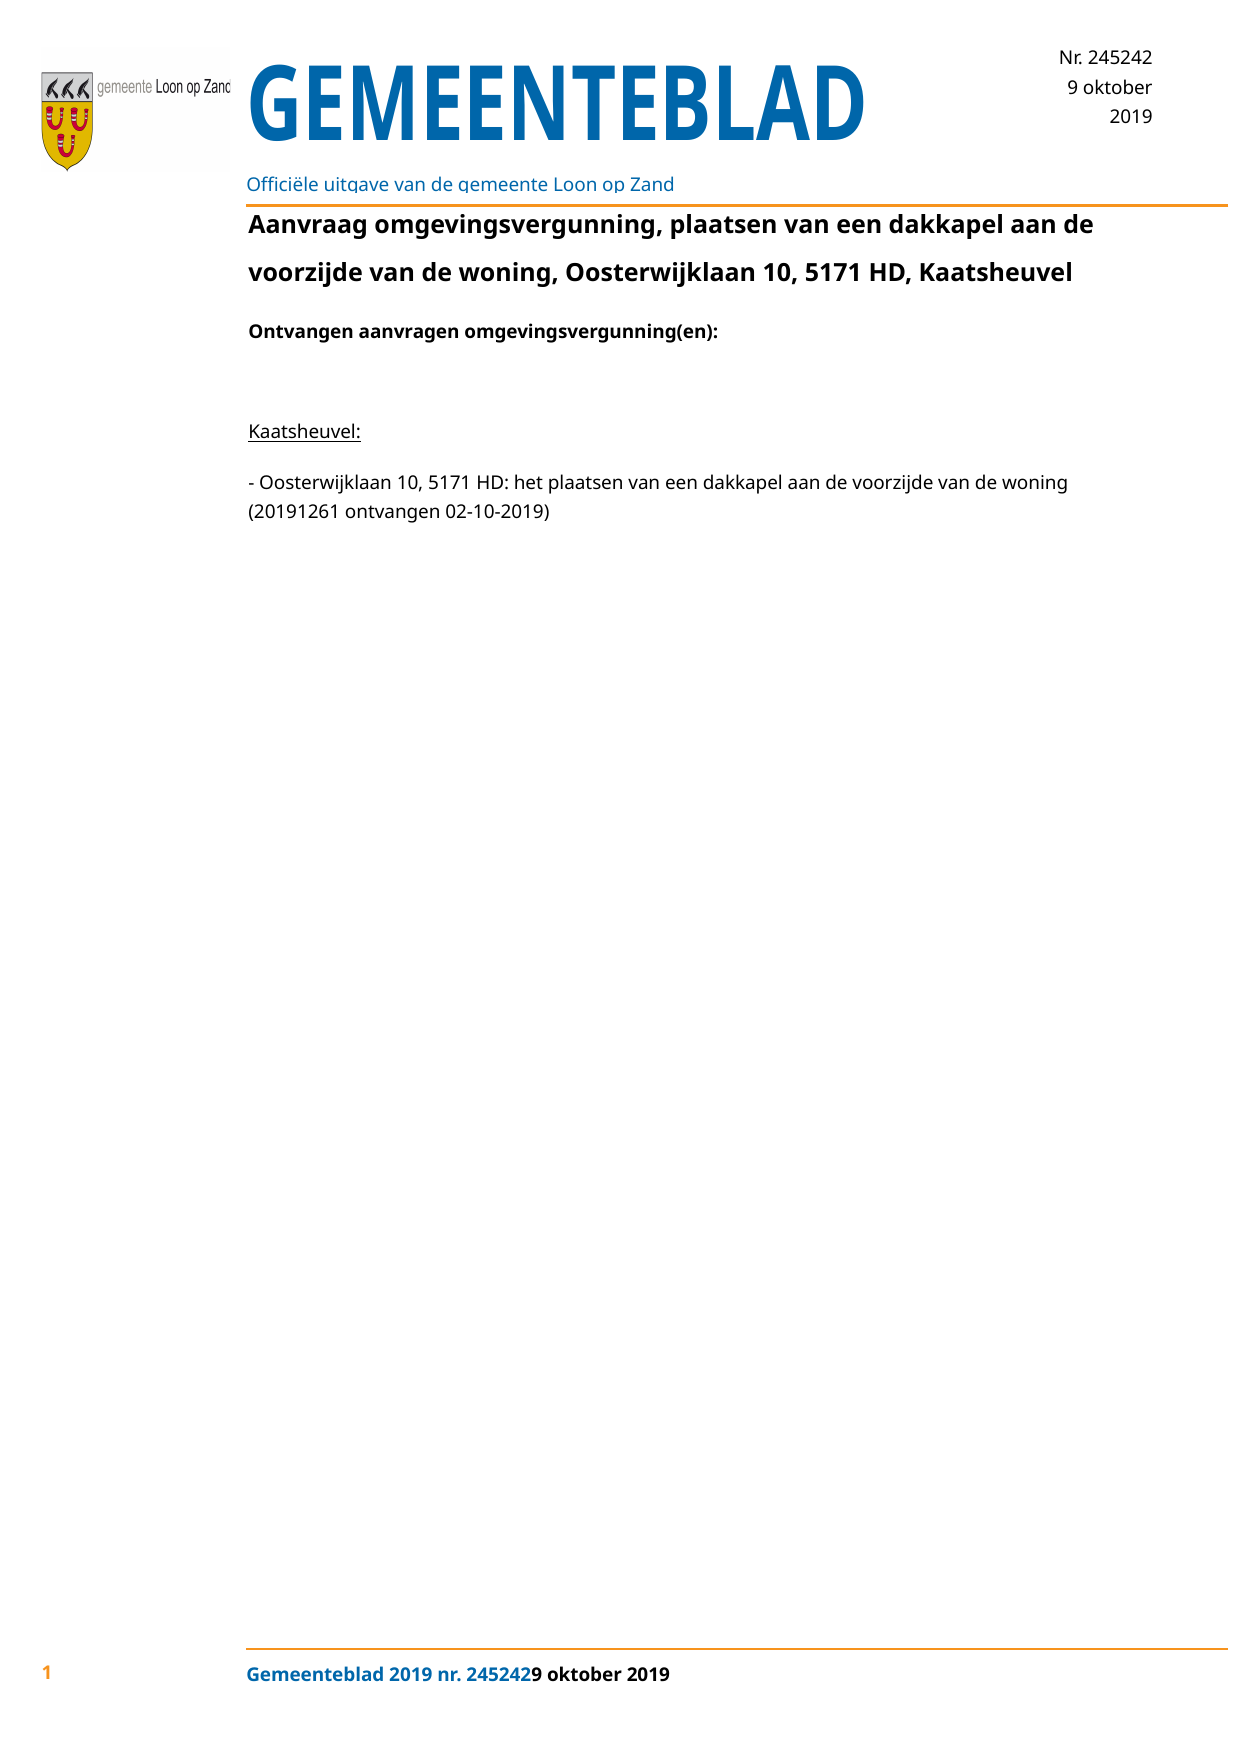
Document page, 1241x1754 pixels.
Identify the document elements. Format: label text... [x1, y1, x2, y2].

text Kaatsheuvel: [248, 419, 1152, 444]
text Ontvangen aanvragen omgevingsvergunning(en): [248, 318, 1152, 344]
picture [41, 47, 231, 172]
text Aanvraag omgevingsvergunning, plaatsen van een dakkapel aan de voorzijde van de woning, Oosterwijklaan 10, 5171 HD, Kaatsheuvel [248, 207, 1152, 288]
text - Oosterwijklaan 10, 5171 HD: het plaatsen van een dakkapel aan de voorzijde van de woning (20191261 ontvangen 02-10-2019) [248, 469, 1152, 524]
